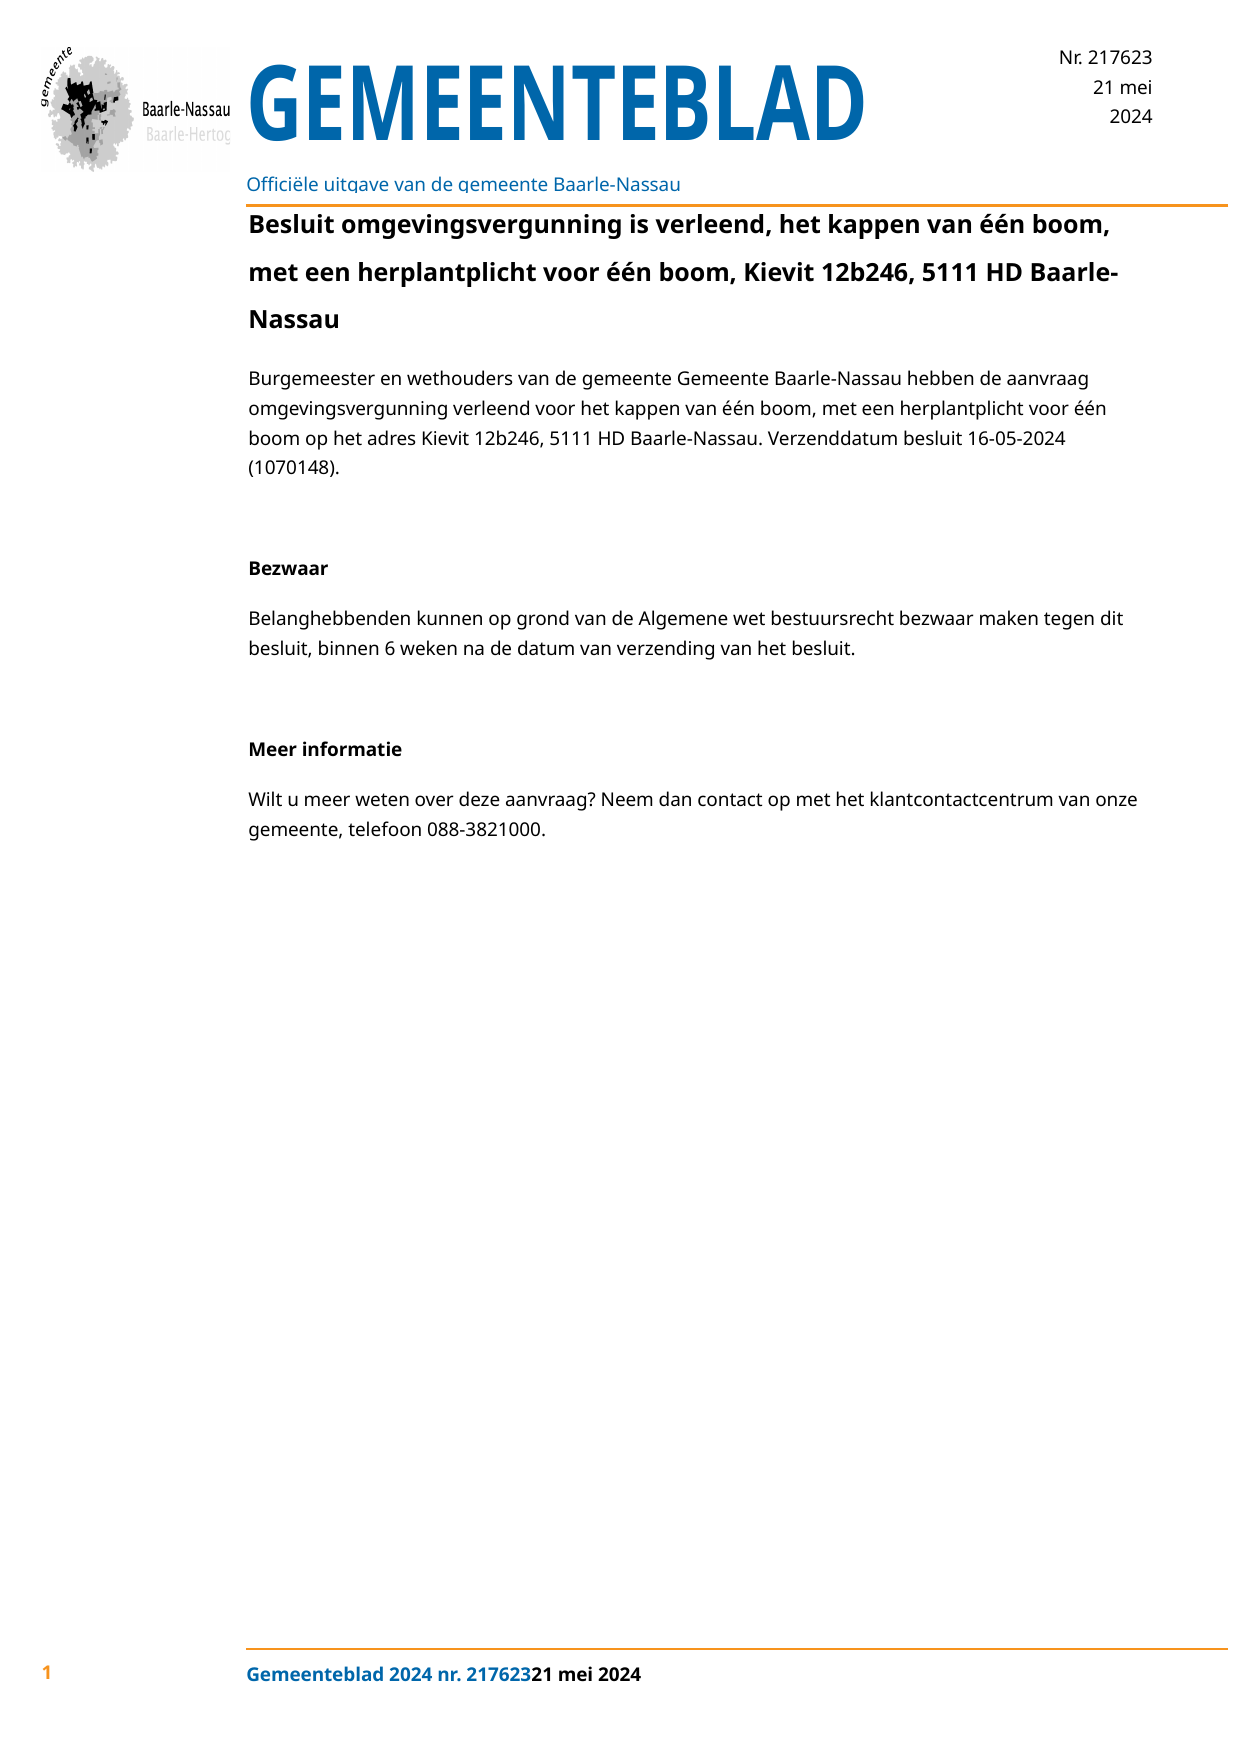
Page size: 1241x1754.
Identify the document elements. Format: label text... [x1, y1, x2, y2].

text Wilt u meer weten over deze aanvraag? Neem dan contact op met het klantcontactcentrum van onze gemeente, telefoon 088-3821000. [248, 786, 1152, 842]
text Burgemeester en wethouders van de gemeente Gemeente Baarle-Nassau hebben de aanvraag omgevingsvergunning verleend voor het kappen van één boom, met een herplantplicht voor één boom op het adres Kievit 12b246, 5111 HD Baarle-Nassau. Verzenddatum besluit 16-05-2024 (1070148). [248, 366, 1152, 480]
picture [41, 47, 231, 172]
text Meer informatie [248, 736, 1152, 762]
text Besluit omgevingsvergunning is verleend, het kappen van één boom, met een herplantplicht voor één boom, Kievit 12b246, 5111 HD Baarle-Nassau [248, 207, 1152, 336]
text Belanghebbenden kunnen op grond van de Algemene wet bestuursrecht bezwaar maken tegen dit besluit, binnen 6 weken na de datum van verzending van het besluit. [248, 606, 1152, 661]
text Bezwaar [248, 555, 1152, 581]
